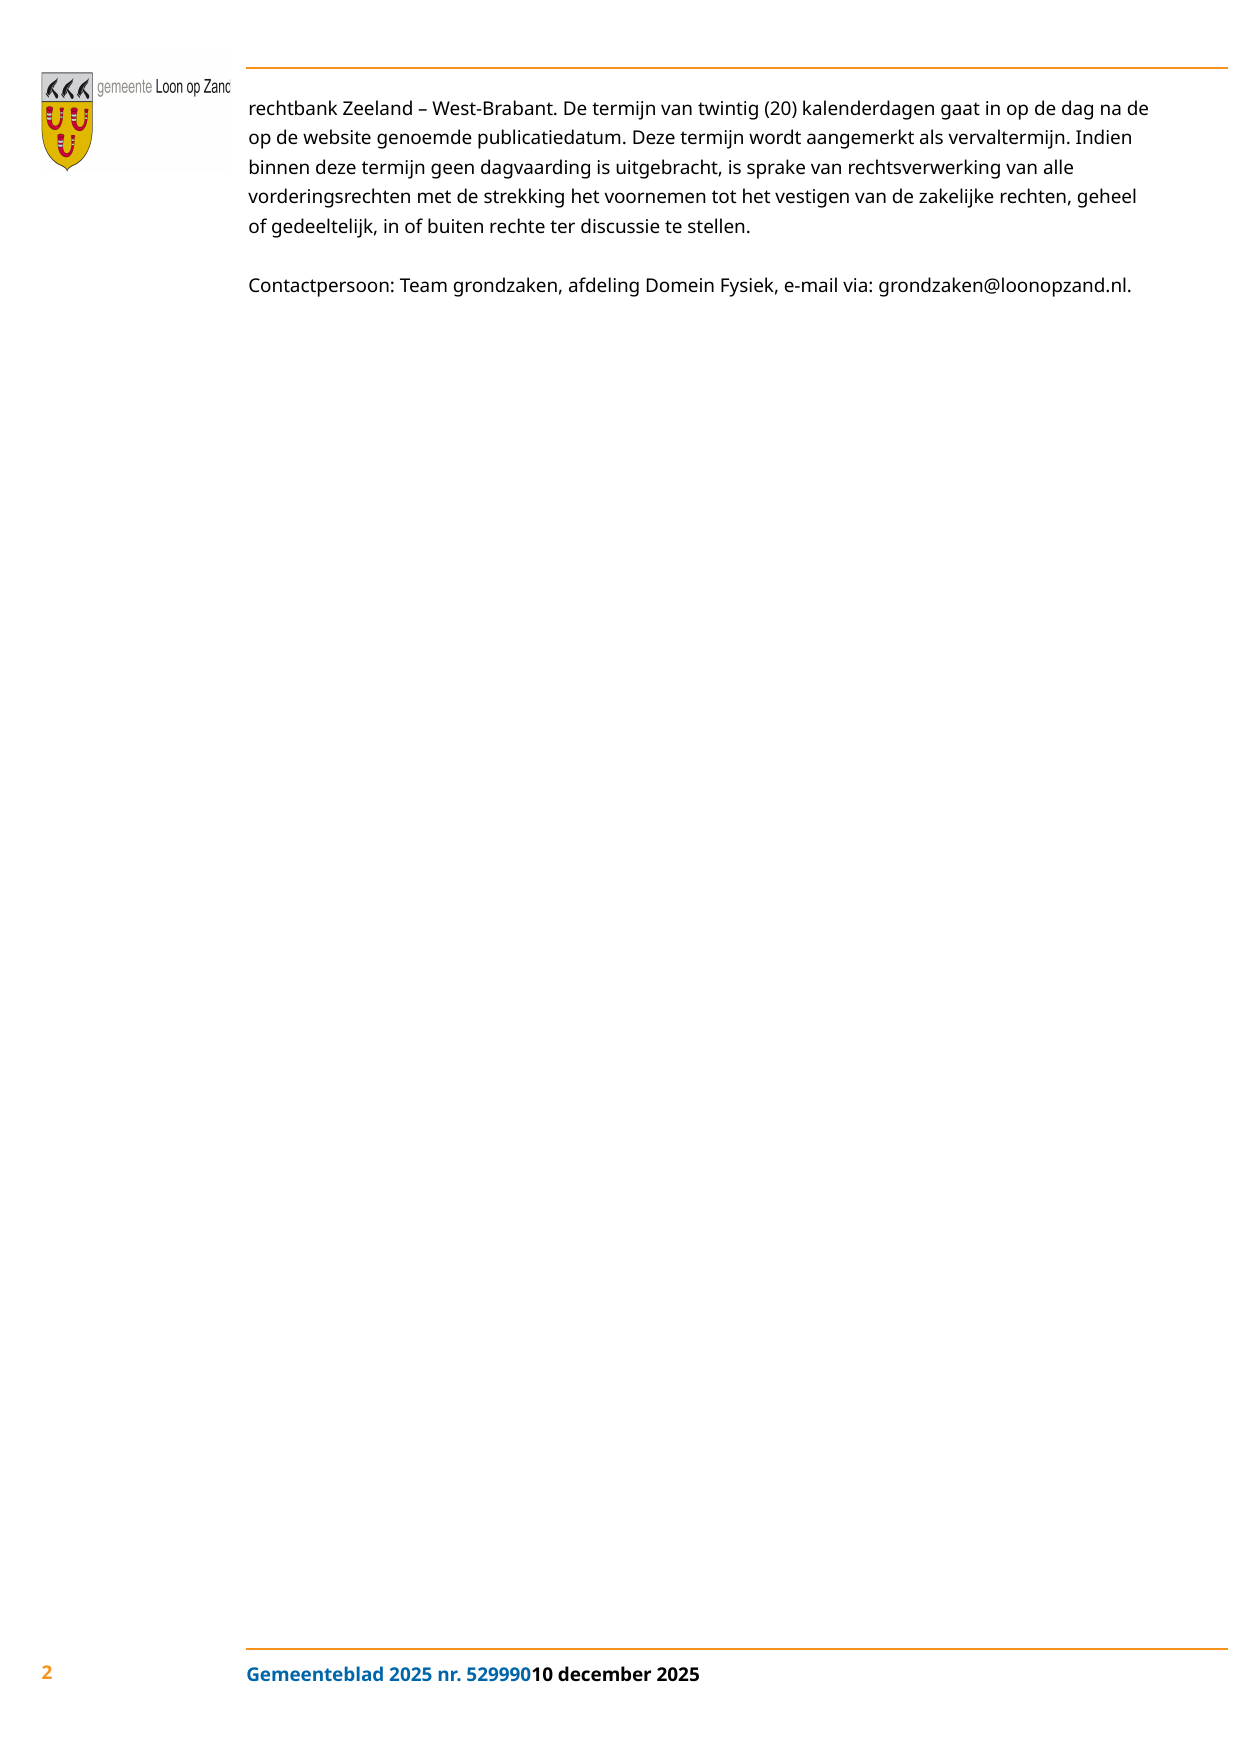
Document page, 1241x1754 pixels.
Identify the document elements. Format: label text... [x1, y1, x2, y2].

text Contactpersoon: Team grondzaken, afdeling Domein Fysiek, e-mail via: grondzaken@loonopzand.nl. [248, 272, 1152, 298]
text rechtbank Zeeland – West-Brabant. De termijn van twintig (20) kalenderdagen gaat in op de dag na de op de website genoemde publicatiedatum. Deze termijn wordt aangemerkt als vervaltermijn. Indien binnen deze termijn geen dagvaarding is uitgebracht, is sprake van rechtsverwerking van alle vorderingsrechten met de strekking het voornemen tot het vestigen van de zakelijke rechten, geheel of gedeeltelijk, in of buiten rechte ter discussie te stellen. [248, 95, 1152, 239]
picture [41, 47, 231, 172]
